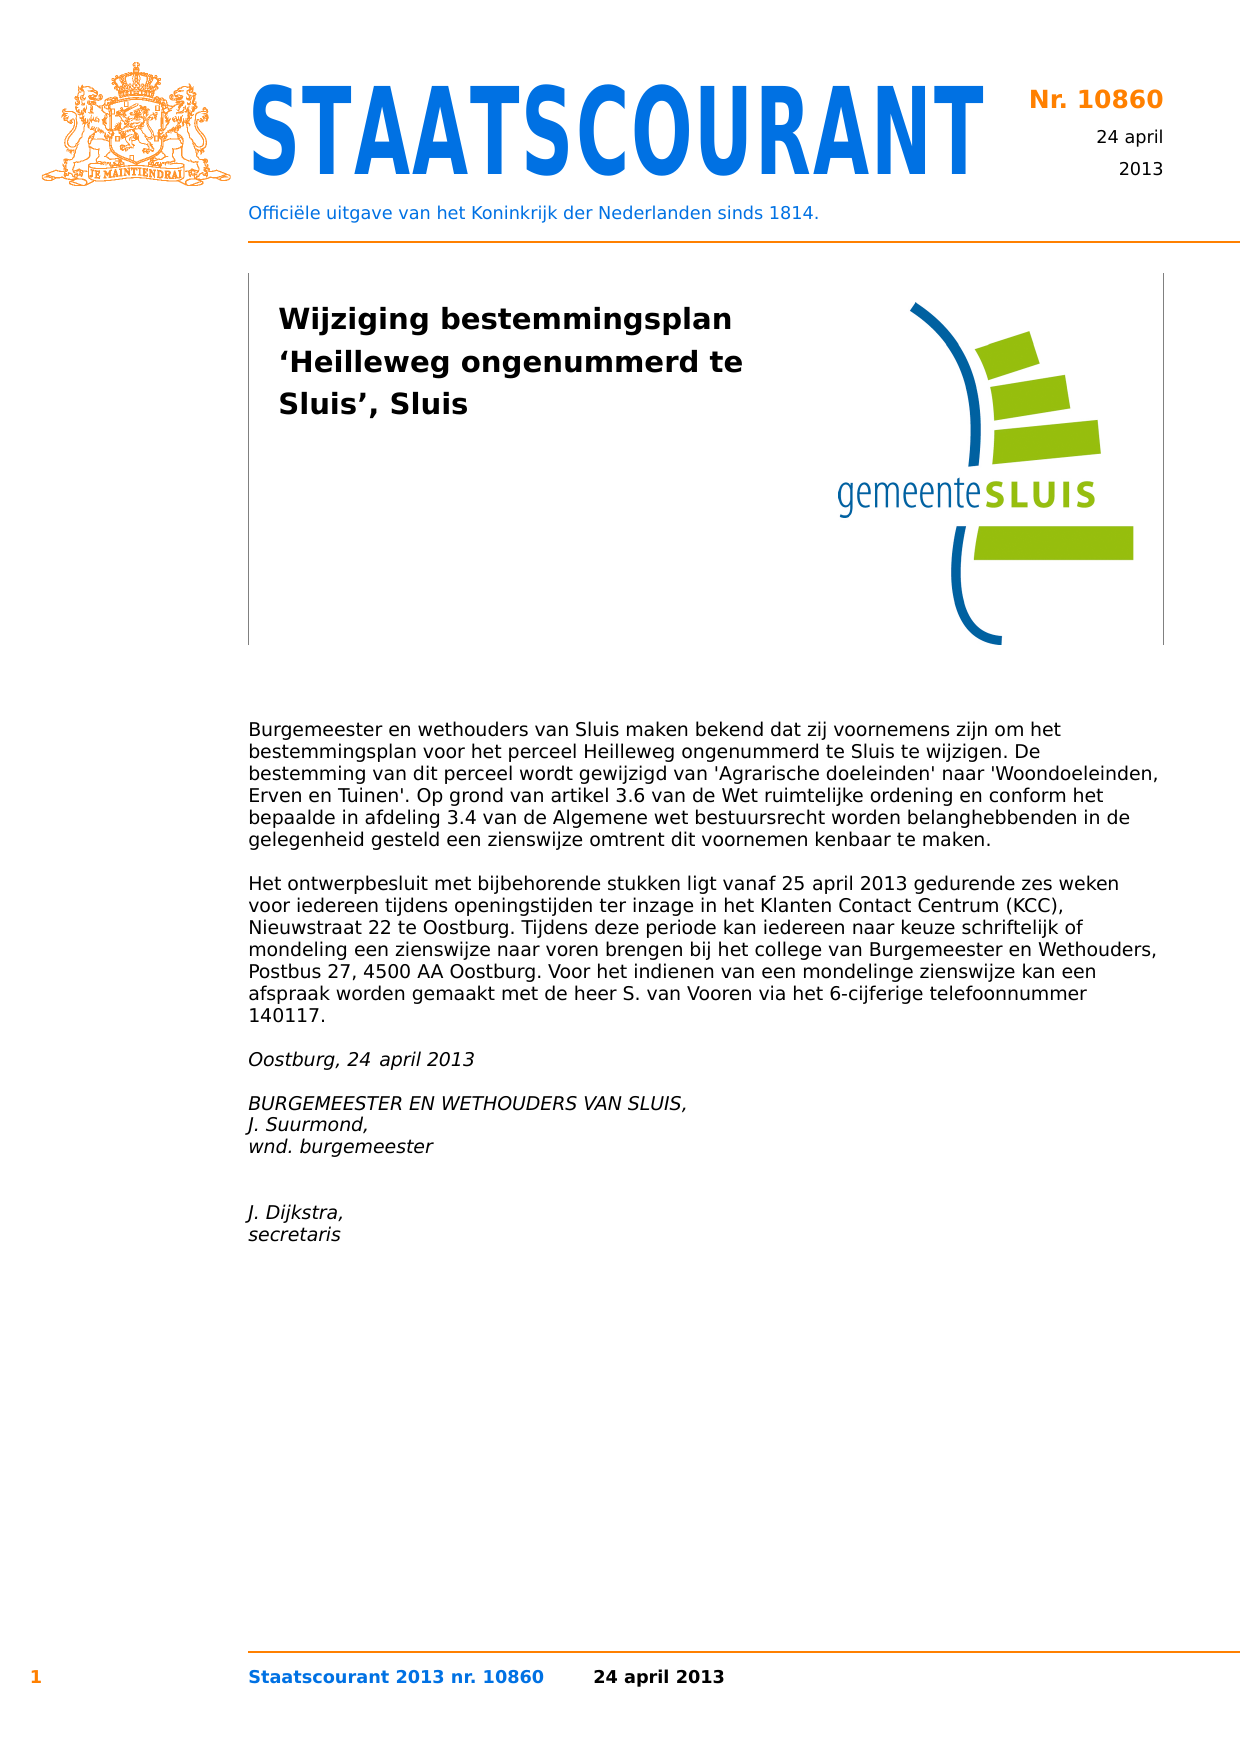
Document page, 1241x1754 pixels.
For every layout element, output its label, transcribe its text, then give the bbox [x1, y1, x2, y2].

text Burgemeester en wethouders van Sluis maken bekend dat zij voornemens zijn om het bestemmingsplan voor het perceel Heilleweg ongenummerd te Sluis te wijzigen. De bestemming van dit perceel wordt gewijzigd van 'Agrarische doeleinden' naar 'Woondoeleinden, Erven en Tuinen'. Op grond van artikel 3.6 van de Wet ruimtelijke ordening en conform het bepaalde in afdeling 3.4 van de Algemene wet bestuursrecht worden belanghebbenden in de gelegenheid gesteld een zienswijze omtrent dit voornemen kenbaar te maken. [248, 719, 1163, 851]
text J. Dijkstra, secretaris [248, 1180, 1163, 1246]
table_header [25, 62, 248, 241]
picture [41, 62, 231, 186]
table_cell 24 april [998, 121, 1240, 153]
table_header Nr. 10860 [998, 62, 1240, 121]
text Het ontwerpbesluit met bijbehorende stukken ligt vanaf 25 april 2013 gedurende zes weken voor iedereen tijdens openingstijden ter inzage in het Klanten Contact Centrum (KCC), Nieuwstraat 22 te Oostburg. Tijdens deze periode kan iedereen naar keuze schriftelijk of mondeling een zienswijze naar voren brengen bij het college van Burgemeester en Wethouders, Postbus 27, 4500 AA Oostburg. Voor het indienen van een mondelinge zienswijze kan een afspraak worden gemaakt met de heer S. van Vooren via het 6-cijferige telefoonnummer 140117. [248, 873, 1163, 1027]
text BURGEMEESTER EN WETHOUDERS VAN SLUIS, J. Suurmond, wnd. burgemeester [248, 1092, 1163, 1158]
table_cell 2013 [998, 153, 1240, 203]
picture [838, 302, 1134, 645]
table_cell Officiële uitgave van het Koninkrijk der Nederlanden sinds 1814. [248, 203, 1240, 241]
text Oostburg, 24 april 2013 [248, 1048, 1163, 1071]
table_header STAATSCOURANT [248, 62, 998, 203]
subtitle Wijziging bestemmingsplan ‘Heilleweg ongenummerd te Sluis’, Sluis [249, 273, 1163, 645]
